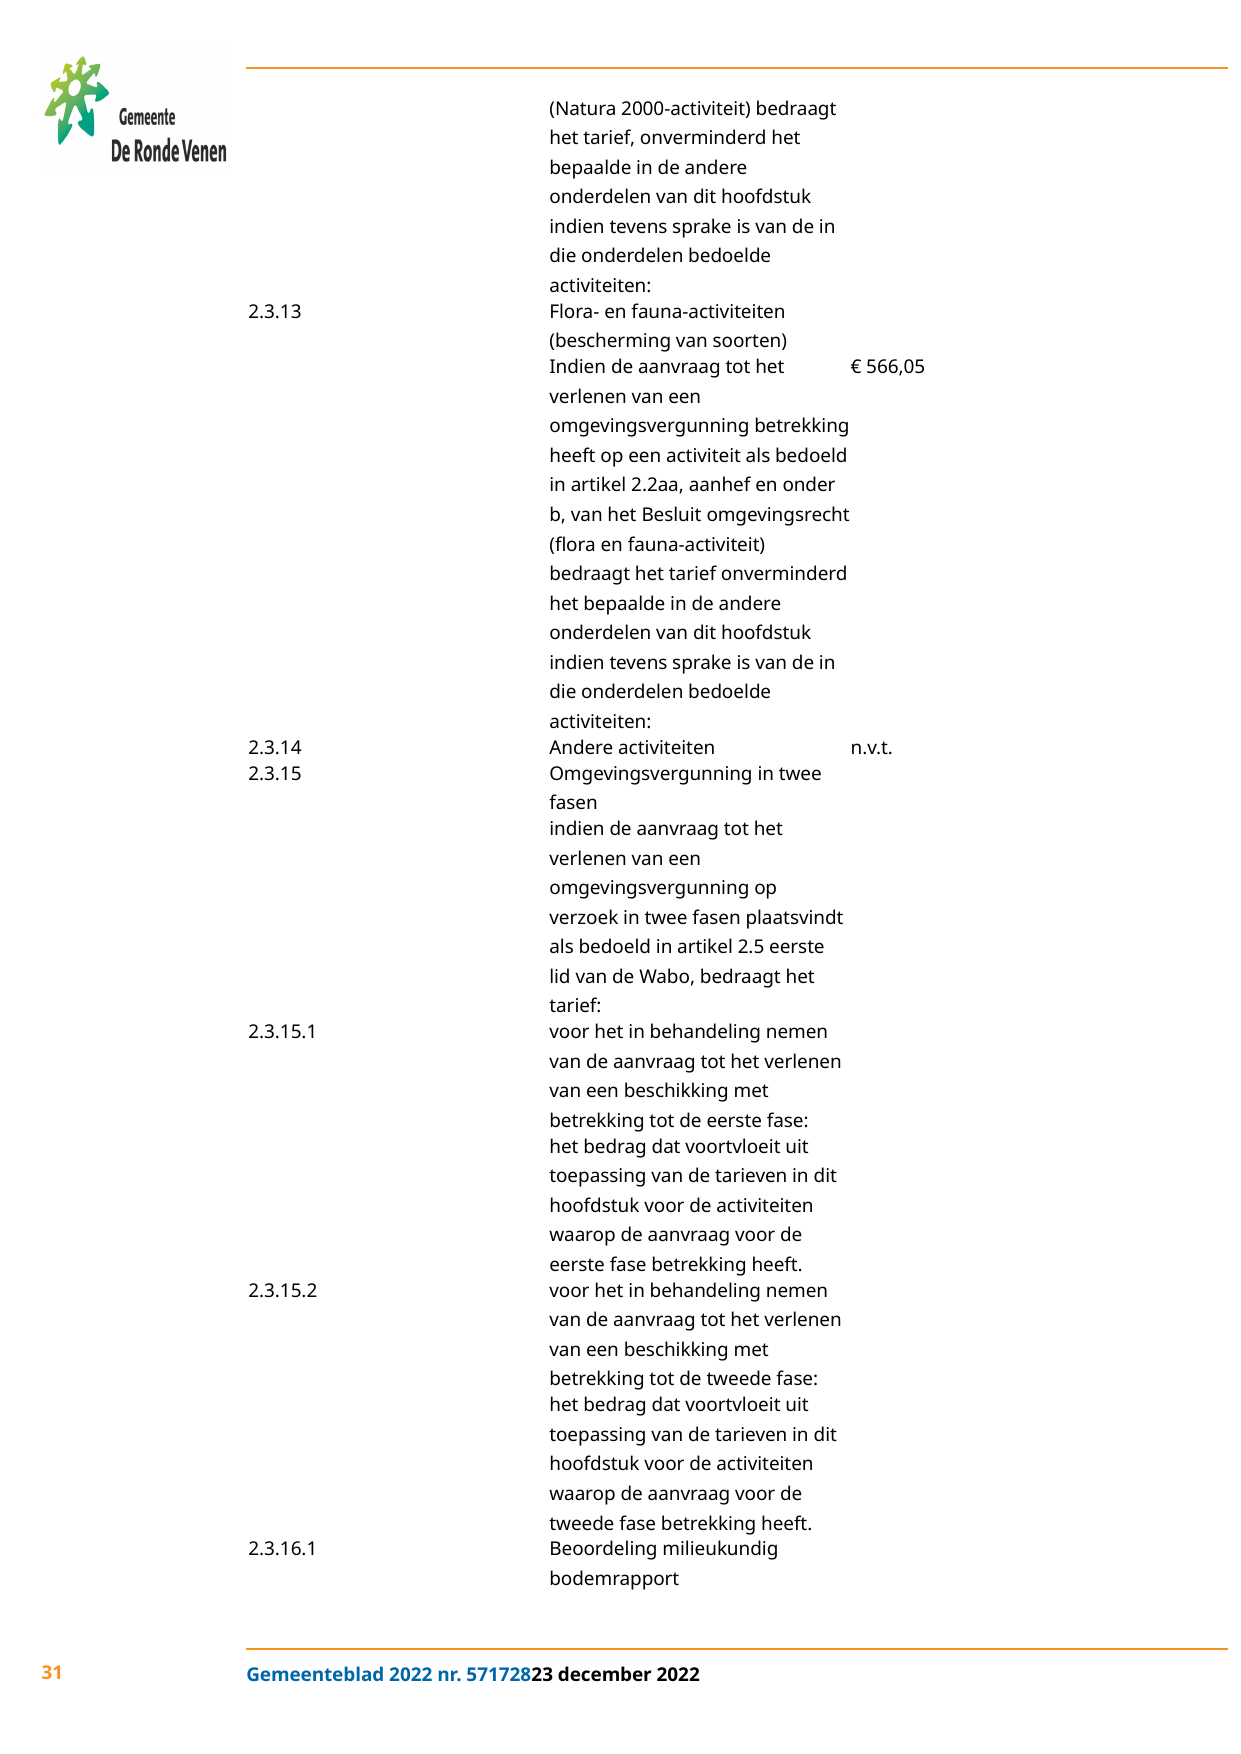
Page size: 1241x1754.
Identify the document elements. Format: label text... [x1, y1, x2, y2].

table_cell € 566,05 [850, 353, 1152, 734]
table_cell [248, 815, 549, 1018]
table_cell [850, 95, 1152, 298]
table_cell Beoordeling milieukundig bodemrapport [549, 1535, 850, 1591]
table_cell [850, 1018, 1152, 1133]
table_cell Indien de aanvraag tot het verlenen van een omgevingsvergunning betrekking heeft op een activiteit als bedoeld in artikel 2.2aa, aanhef en onder b, van het Besluit omgevingsrecht (flora en fauna-activiteit) bedraagt het tarief onverminderd het bepaalde in de andere onderdelen van dit hoofdstuk indien tevens sprake is van de in die onderdelen bedoelde activiteiten: [549, 353, 850, 734]
table_cell [850, 1535, 1152, 1591]
table_cell het bedrag dat voortvloeit uit toepassing van de tarieven in dit hoofdstuk voor de activiteiten waarop de aanvraag voor de eerste fase betrekking heeft. [549, 1133, 850, 1277]
table_cell [850, 815, 1152, 1018]
picture [41, 47, 231, 172]
table_cell Andere activiteiten [549, 734, 850, 760]
table_cell [850, 1277, 1152, 1391]
table_cell 2.3.15.1 [248, 1018, 549, 1133]
table_cell [248, 1133, 549, 1277]
table_cell [850, 298, 1152, 353]
table_cell het bedrag dat voortvloeit uit toepassing van de tarieven in dit hoofdstuk voor de activiteiten waarop de aanvraag voor de tweede fase betrekking heeft. [549, 1391, 850, 1535]
table_cell [248, 95, 549, 298]
table_cell (Natura 2000-activiteit) bedraagt het tarief, onverminderd het bepaalde in de andere onderdelen van dit hoofdstuk indien tevens sprake is van de in die onderdelen bedoelde activiteiten: [549, 95, 850, 298]
table_cell 2.3.15.2 [248, 1277, 549, 1391]
table_cell 2.3.16.1 [248, 1535, 549, 1591]
table_cell Omgevingsvergunning in twee fasen [549, 760, 850, 815]
table_cell indien de aanvraag tot het verlenen van een omgevingsvergunning op verzoek in twee fasen plaatsvindt als bedoeld in artikel 2.5 eerste lid van de Wabo, bedraagt het tarief: [549, 815, 850, 1018]
table_cell voor het in behandeling nemen van de aanvraag tot het verlenen van een beschikking met betrekking tot de tweede fase: [549, 1277, 850, 1391]
table_cell Flora- en fauna-activiteiten (bescherming van soorten) [549, 298, 850, 353]
table_cell [850, 760, 1152, 815]
table_cell [850, 1391, 1152, 1535]
table_cell voor het in behandeling nemen van de aanvraag tot het verlenen van een beschikking met betrekking tot de eerste fase: [549, 1018, 850, 1133]
table_cell n.v.t. [850, 734, 1152, 760]
table_cell 2.3.15 [248, 760, 549, 815]
table_cell [248, 353, 549, 734]
table_cell [248, 1391, 549, 1535]
table_cell 2.3.13 [248, 298, 549, 353]
table_cell 2.3.14 [248, 734, 549, 760]
table_cell [850, 1133, 1152, 1277]
